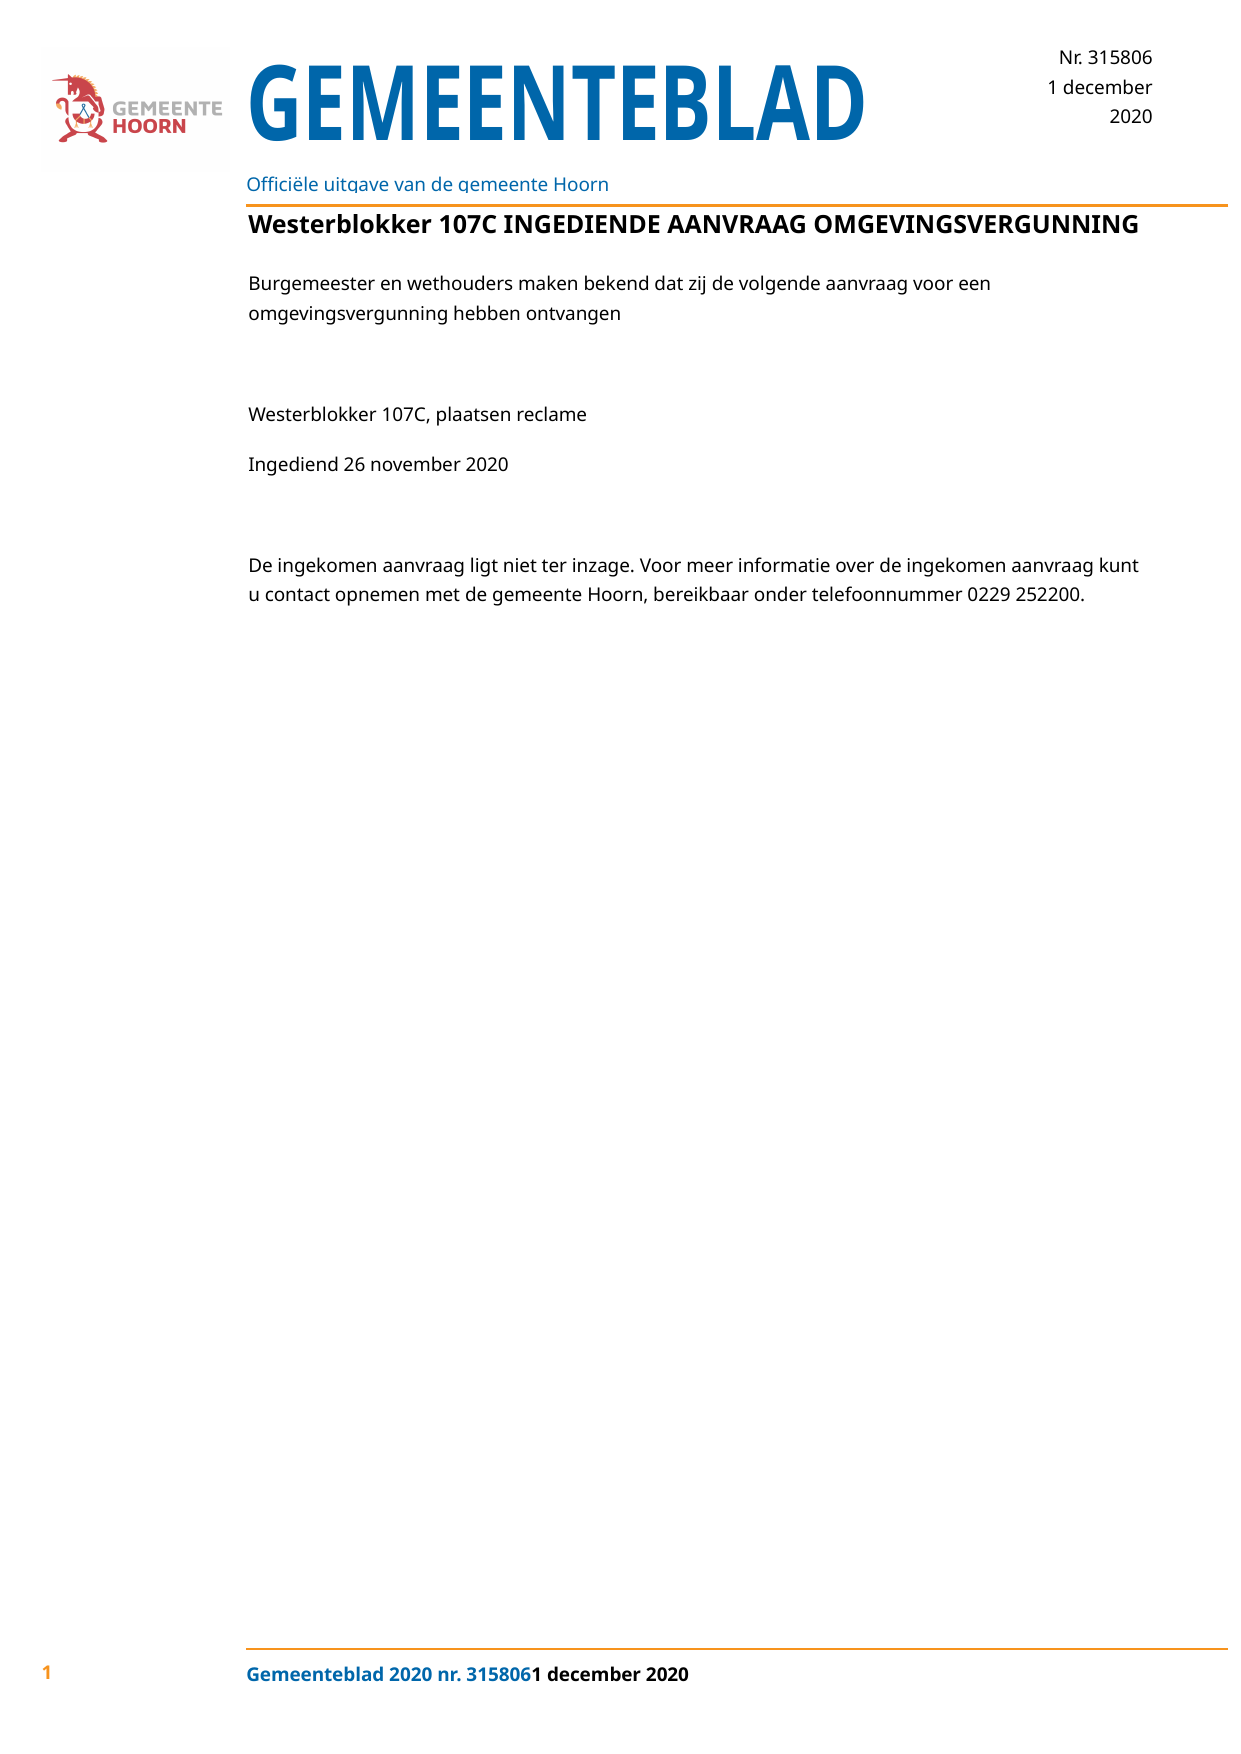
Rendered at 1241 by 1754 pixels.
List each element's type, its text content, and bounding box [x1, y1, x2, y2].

text Ingediend 26 november 2020 [248, 451, 1152, 477]
picture [41, 47, 231, 172]
text Westerblokker 107C INGEDIENDE AANVRAAG OMGEVINGSVERGUNNING [248, 207, 1152, 241]
text Westerblokker 107C, plaatsen reclame [248, 401, 1152, 426]
text Burgemeester en wethouders maken bekend dat zij de volgende aanvraag voor een omgevingsvergunning hebben ontvangen [248, 270, 1152, 326]
text De ingekomen aanvraag ligt niet ter inzage. Voor meer informatie over de ingekomen aanvraag kunt u contact opnemen met de gemeente Hoorn, bereikbaar onder telefoonnummer 0229 252200. [248, 552, 1152, 607]
